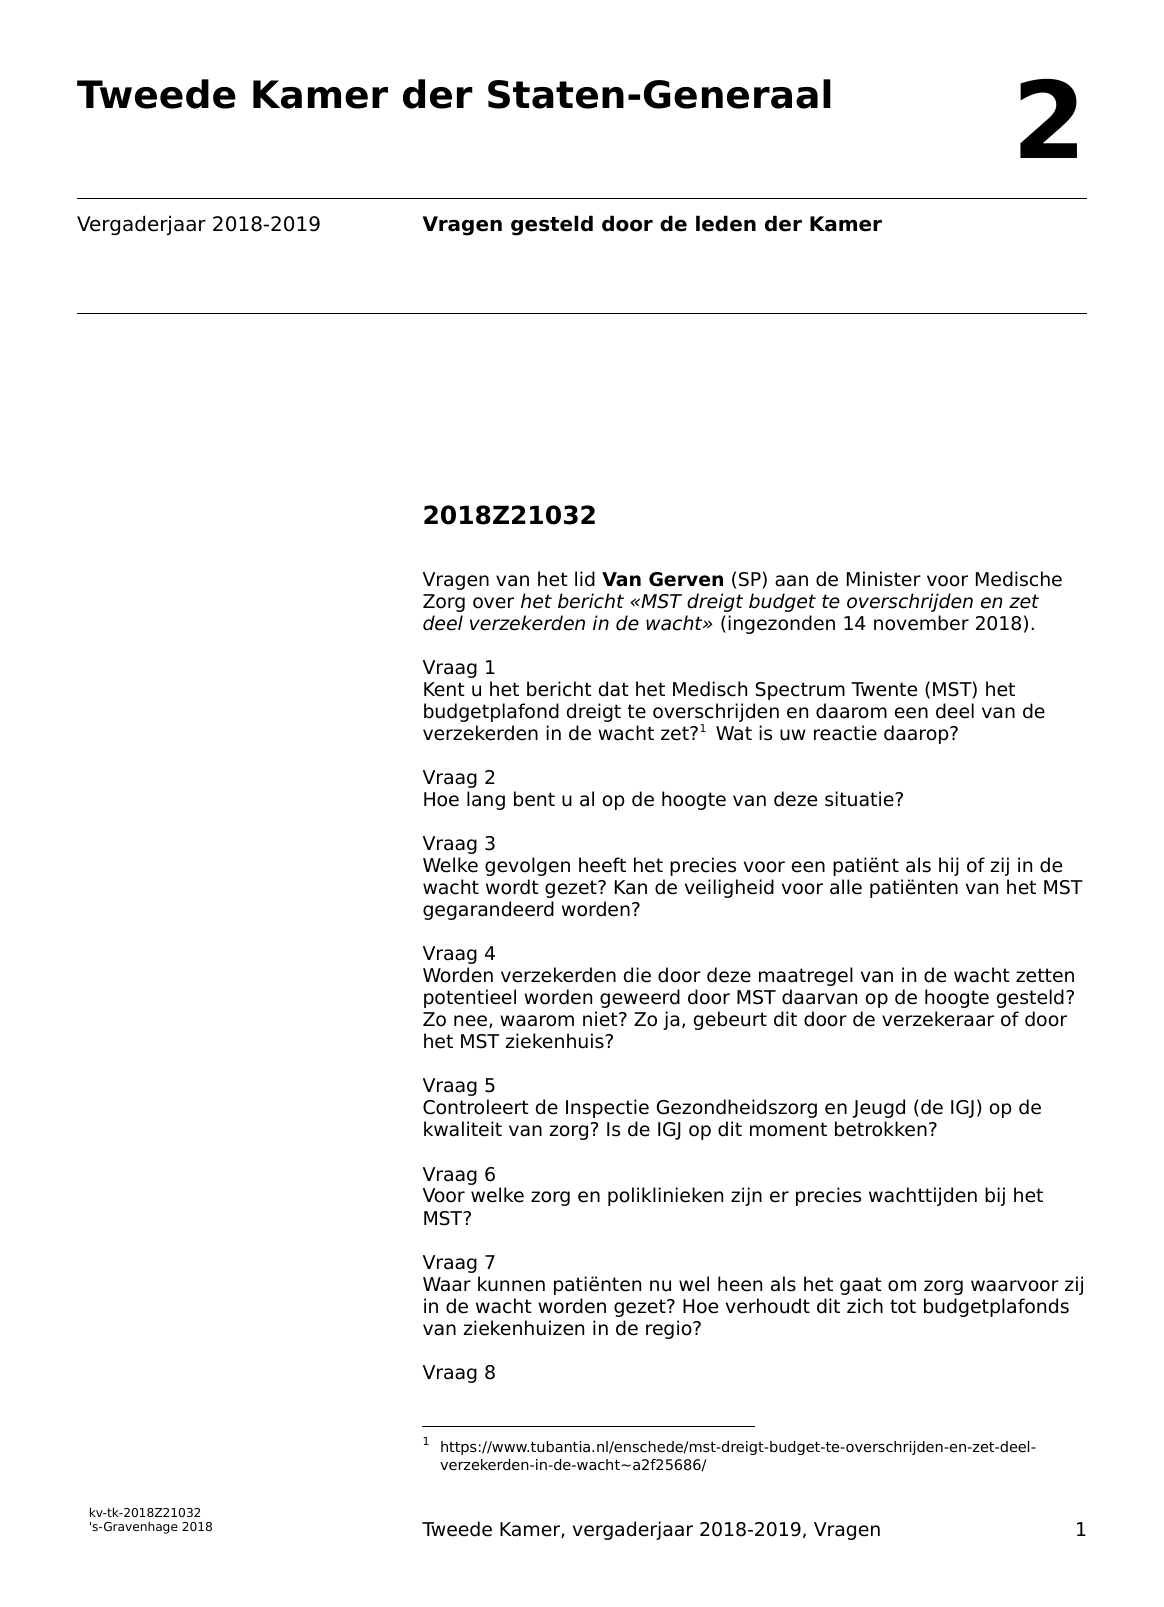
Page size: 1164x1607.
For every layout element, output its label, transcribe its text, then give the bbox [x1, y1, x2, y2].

text Vraag 7 [422, 1252, 1087, 1273]
text Controleert de Inspectie Gezondheidszorg en Jeugd (de IGJ) op de kwaliteit van zorg? Is de IGJ op dit moment betrokken? [422, 1097, 1087, 1141]
text kv-tk-2018Z21032 [88, 1506, 323, 1520]
text Vraag 3 [422, 833, 1087, 855]
text Vragen van het lid Van Gerven (SP) aan de Minister voor Medische Zorg over het bericht «MST dreigt budget te overschrijden en zet deel verzekerden in de wacht» (ingezonden 14 november 2018). [422, 569, 1087, 635]
text Voor welke zorg en poliklinieken zijn er precies wachttijden bij het MST? [422, 1185, 1087, 1229]
text Vraag 1 [422, 657, 1087, 679]
table_cell Vergaderjaar 2018-2019 [77, 199, 422, 313]
text 's-Gravenhage 2018 [88, 1520, 323, 1534]
text Kent u het bericht dat het Medisch Spectrum Twente (MST) het budgetplafond dreigt te overschrijden en daarom een deel van de verzekerden in de wacht zet? Wat is uw reactie daarop? [422, 679, 1087, 745]
text Vraag 8 [422, 1362, 1087, 1384]
text 2018Z21032 [422, 501, 1087, 531]
text Vraag 5 [422, 1075, 1087, 1097]
text https://www.tubantia.nl/enschede/mst-dreigt-budget-te-overschrijden-en-zet-deel-verzekerden-in-de-wacht~a2f25686/ [422, 1435, 1087, 1474]
text Hoe lang bent u al op de hoogte van deze situatie? [422, 789, 1087, 811]
text Worden verzekerden die door deze maatregel van in de wacht zetten potentieel worden geweerd door MST daarvan op de hoogte gesteld? Zo nee, waarom niet? Zo ja, gebeurt dit door de verzekeraar of door het MST ziekenhuis? [422, 965, 1087, 1053]
table_cell Vragen gesteld door de leden der Kamer [422, 199, 1087, 313]
text Waar kunnen patiënten nu wel heen als het gaat om zorg waarvoor zij in de wacht worden gezet? Hoe verhoudt dit zich tot budgetplafonds van ziekenhuizen in de regio? [422, 1273, 1087, 1339]
table_header Tweede Kamer der Staten-Generaal [77, 59, 886, 198]
text Vraag 6 [422, 1163, 1087, 1185]
table_header 2 [886, 59, 1087, 198]
text Vraag 4 [422, 943, 1087, 965]
text Vraag 2 [422, 767, 1087, 789]
text Welke gevolgen heeft het precies voor een patiënt als hij of zij in de wacht wordt gezet? Kan de veiligheid voor alle patiënten van het MST gegarandeerd worden? [422, 855, 1087, 921]
